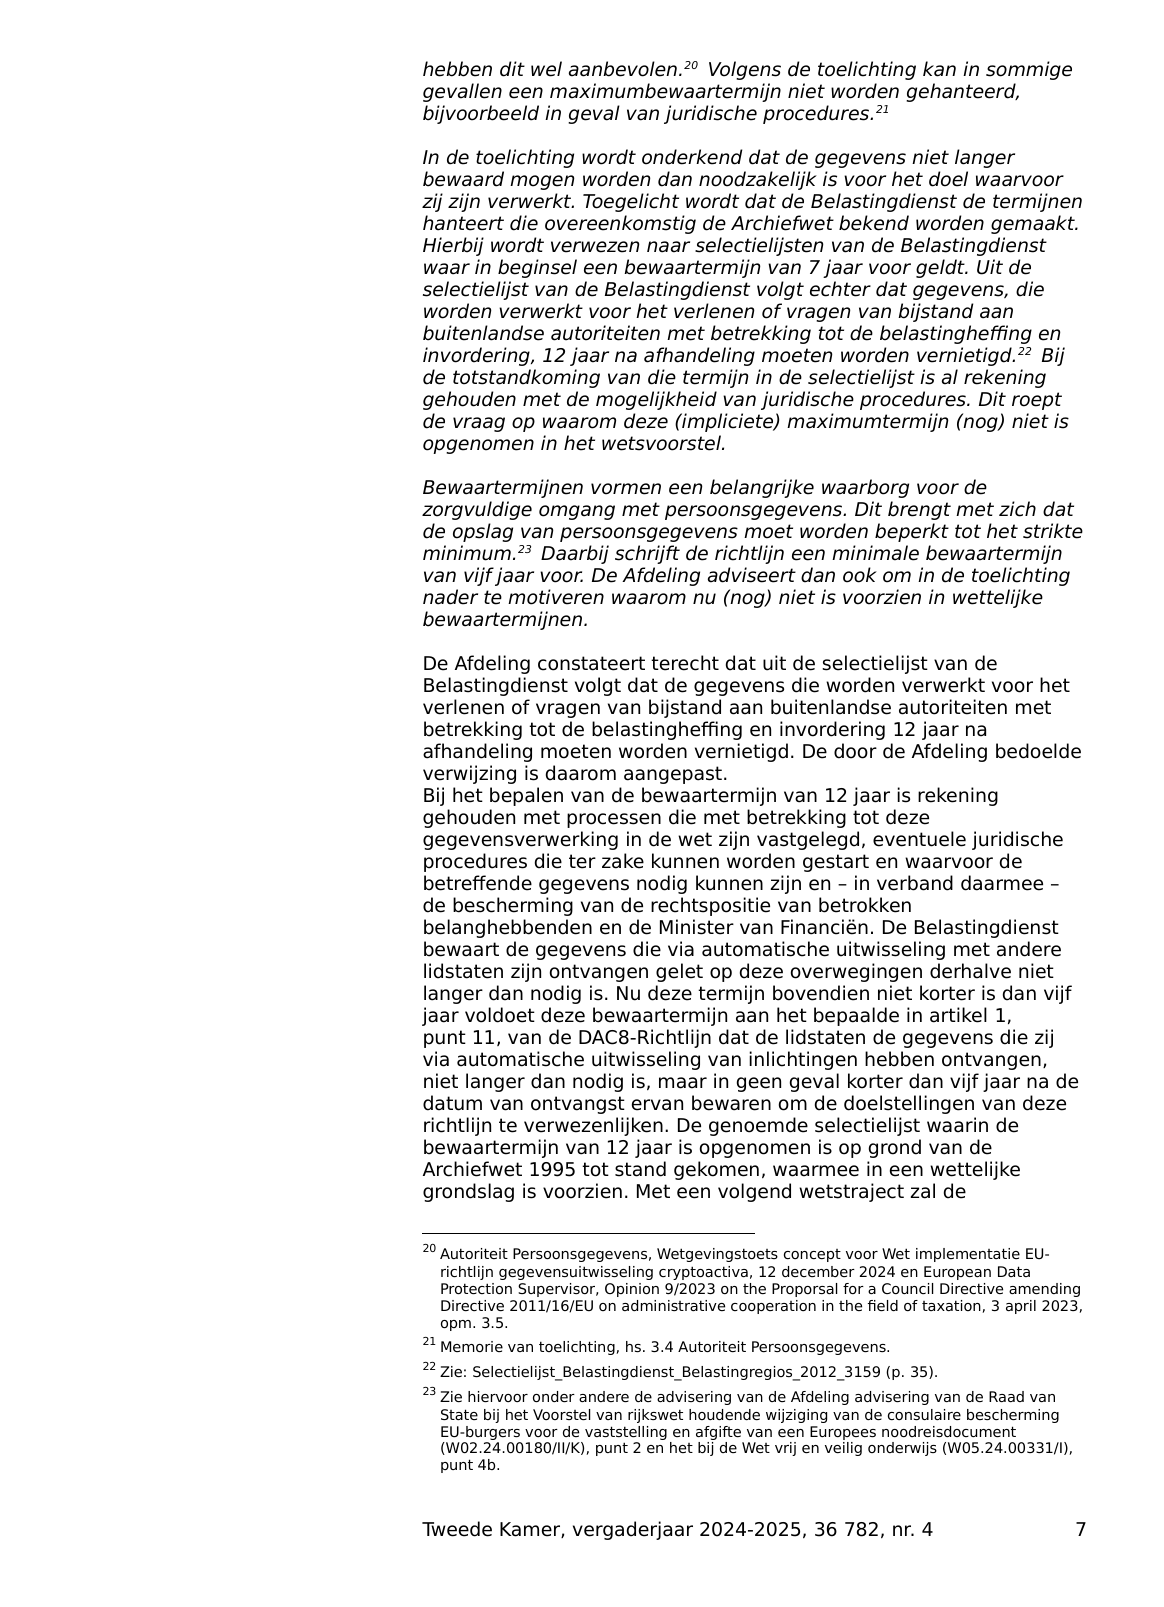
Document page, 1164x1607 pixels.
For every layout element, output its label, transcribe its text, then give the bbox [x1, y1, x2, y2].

text Bij het bepalen van de bewaartermijn van 12 jaar is rekening gehouden met processen die met betrekking tot deze gegevensverwerking in de wet zijn vastgelegd, eventuele juridische procedures die ter zake kunnen worden gestart en waarvoor de betreffende gegevens nodig kunnen zijn en – in verband daarmee – de bescherming van de rechtspositie van betrokken belanghebbenden en de Minister van Financiën. De Belastingdienst bewaart de gegevens die via automatische uitwisseling met andere lidstaten zijn ontvangen gelet op deze overwegingen derhalve niet langer dan nodig is. Nu deze termijn bovendien niet korter is dan vijf jaar voldoet deze bewaartermijn aan het bepaalde in artikel 1, punt 11, van de DAC8-Richtlijn dat de lidstaten de gegevens die zij via automatische uitwisseling van inlichtingen hebben ontvangen, niet langer dan nodig is, maar in geen geval korter dan vijf jaar na de datum van ontvangst ervan bewaren om de doelstellingen van deze richtlijn te verwezenlijken. De genoemde selectielijst waarin de bewaartermijn van 12 jaar is opgenomen is op grond van de Archiefwet 1995 tot stand gekomen, waarmee in een wettelijke grondslag is voorzien. Met een volgend wetstraject zal de [422, 785, 1087, 1203]
text Zie: Selectielijst_Belastingdienst_Belastingregios_2012_3159 (p. 35). [422, 1360, 1087, 1382]
text De Afdeling constateert terecht dat uit de selectielijst van de Belastingdienst volgt dat de gegevens die worden verwerkt voor het verlenen of vragen van bijstand aan buitenlandse autoriteiten met betrekking tot de belastingheffing en invordering 12 jaar na afhandeling moeten worden vernietigd. De door de Afdeling bedoelde verwijzing is daarom aangepast. [422, 653, 1087, 785]
text Memorie van toelichting, hs. 3.4 Autoriteit Persoonsgegevens. [422, 1335, 1087, 1357]
text Zie hiervoor onder andere de advisering van de Afdeling advisering van de Raad van State bij het Voorstel van rijkswet houdende wijziging van de consulaire bescherming EU-burgers voor de vaststelling en afgifte van een Europees noodreisdocument (W02.24.00180/II/K), punt 2 en het bij de Wet vrij en veilig onderwijs (W05.24.00331/I), punt 4b. [422, 1385, 1087, 1474]
text hebben dit wel aanbevolen. Volgens de toelichting kan in sommige gevallen een maximumbewaartermijn niet worden gehanteerd, bijvoorbeeld in geval van juridische procedures. [422, 59, 1087, 125]
text Autoriteit Persoonsgegevens, Wetgevingstoets concept voor Wet implementatie EU-richtlijn gegevensuitwisseling cryptoactiva, 12 december 2024 en European Data Protection Supervisor, Opinion 9/2023 on the Proporsal for a Council Directive amending Directive 2011/16/EU on administrative cooperation in the field of taxation, 3 april 2023, opm. 3.5. [422, 1242, 1087, 1332]
text Bewaartermijnen vormen een belangrijke waarborg voor de zorgvuldige omgang met persoonsgegevens. Dit brengt met zich dat de opslag van persoonsgegevens moet worden beperkt tot het strikte minimum. Daarbij schrijft de richtlijn een minimale bewaartermijn van vijf jaar voor. De Afdeling adviseert dan ook om in de toelichting nader te motiveren waarom nu (nog) niet is voorzien in wettelijke bewaartermijnen. [422, 477, 1087, 631]
text In de toelichting wordt onderkend dat de gegevens niet langer bewaard mogen worden dan noodzakelijk is voor het doel waarvoor zij zijn verwerkt. Toegelicht wordt dat de Belastingdienst de termijnen hanteert die overeenkomstig de Archiefwet bekend worden gemaakt. Hierbij wordt verwezen naar selectielijsten van de Belastingdienst waar in beginsel een bewaartermijn van 7 jaar voor geldt. Uit de selectielijst van de Belastingdienst volgt echter dat gegevens, die worden verwerkt voor het verlenen of vragen van bijstand aan buitenlandse autoriteiten met betrekking tot de belastingheffing en invordering, 12 jaar na afhandeling moeten worden vernietigd. Bij de totstandkoming van die termijn in de selectielijst is al rekening gehouden met de mogelijkheid van juridische procedures. Dit roept de vraag op waarom deze (impliciete) maximumtermijn (nog) niet is opgenomen in het wetsvoorstel. [422, 147, 1087, 455]
